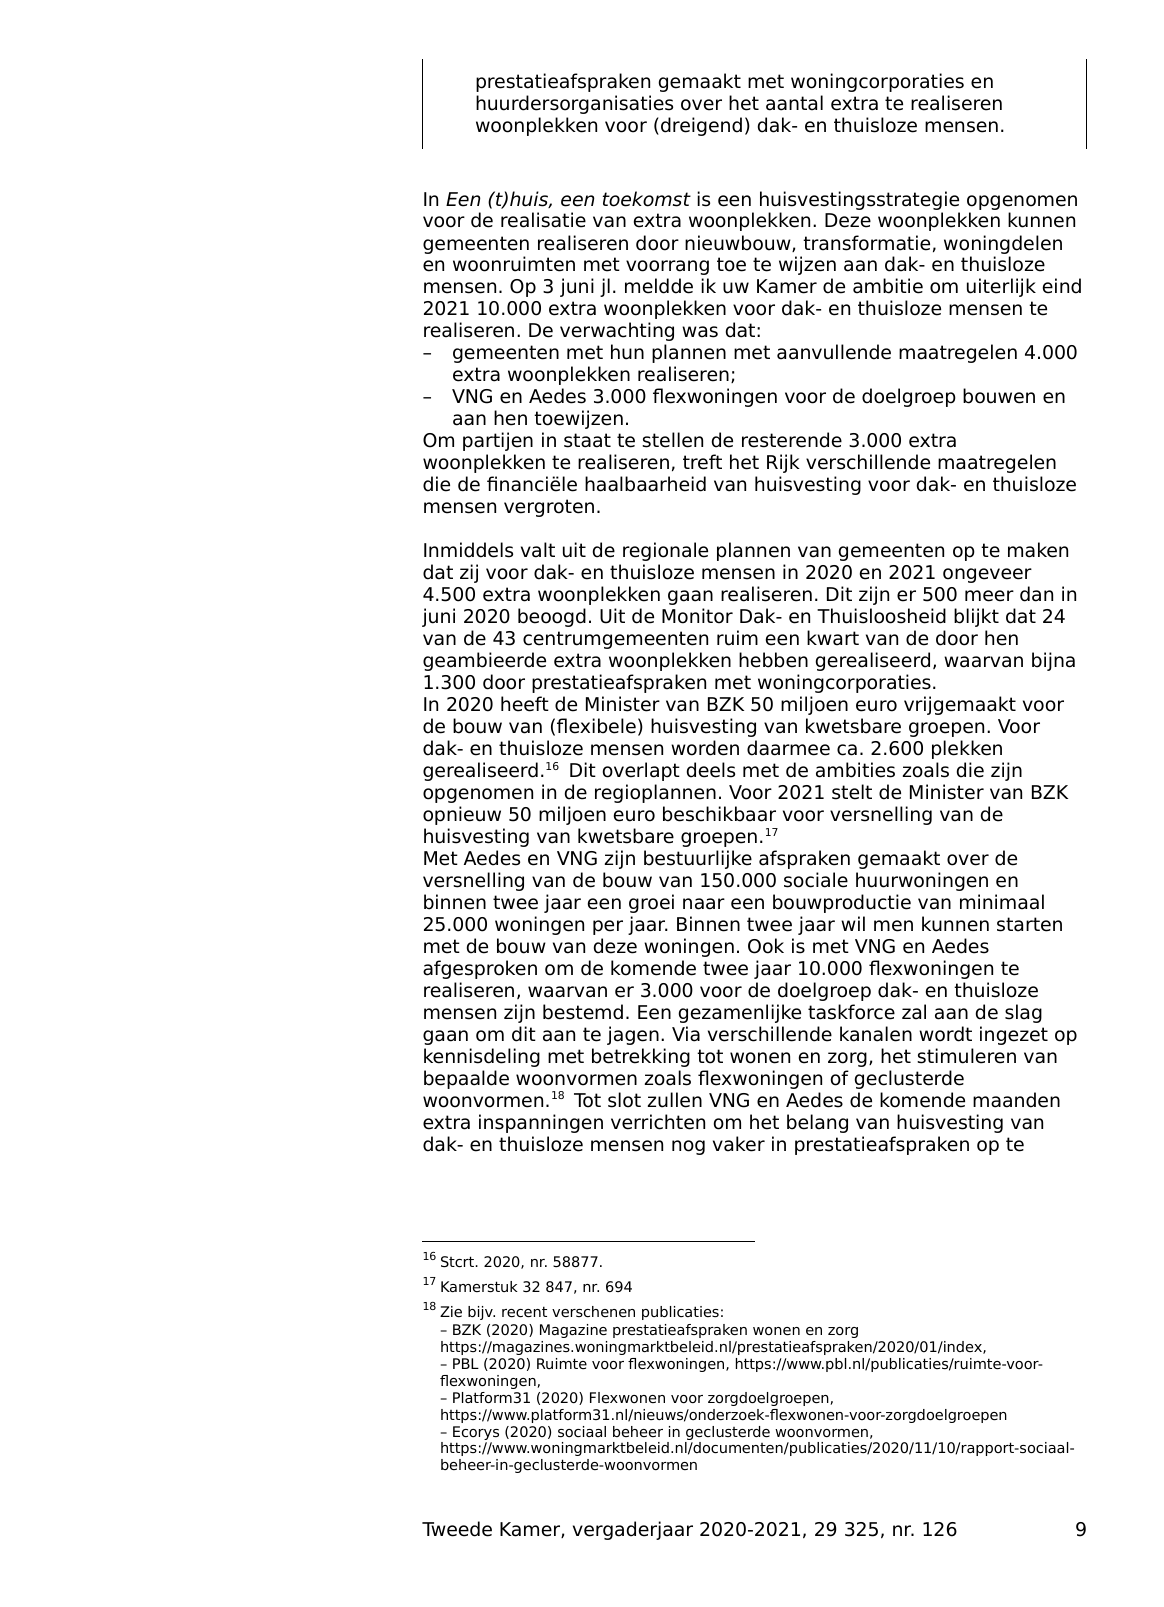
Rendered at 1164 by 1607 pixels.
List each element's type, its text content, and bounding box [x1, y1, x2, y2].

text Zie bijv. recent verschenen publicaties: [422, 1300, 1087, 1322]
text In Een (t)huis, een toekomst is een huisvestingsstrategie opgenomen voor de realisatie van extra woonplekken. Deze woonplekken kunnen gemeenten realiseren door nieuwbouw, transformatie, woningdelen en woonruimten met voorrang toe te wijzen aan dak- en thuisloze mensen. Op 3 juni jl. meldde ik uw Kamer de ambitie om uiterlijk eind 2021 10.000 extra woonplekken voor dak- en thuisloze mensen te realiseren. De verwachting was dat: [422, 188, 1087, 342]
text Kamerstuk 32 847, nr. 694 [422, 1275, 1087, 1297]
text Om partijen in staat te stellen de resterende 3.000 extra woonplekken te realiseren, treft het Rijk verschillende maatregelen die de financiële haalbaarheid van huisvesting voor dak- en thuisloze mensen vergroten. [422, 430, 1087, 518]
table_header prestatieafspraken gemaakt met woningcorporaties en huurdersorganisaties over het aantal extra te realiseren woonplekken voor (dreigend) dak- en thuisloze mensen. [423, 59, 1086, 148]
text – gemeenten met hun plannen met aanvullende maatregelen 4.000 extra woonplekken realiseren; [422, 342, 1087, 386]
text – BZK (2020) Magazine prestatieafspraken wonen en zorg https://magazines.woningmarktbeleid.nl/prestatieafspraken/2020/01/index, [440, 1322, 1087, 1356]
text – VNG en Aedes 3.000 flexwoningen voor de doelgroep bouwen en aan hen toewijzen. [422, 386, 1087, 430]
text – Platform31 (2020) Flexwonen voor zorgdoelgroepen, https://www.platform31.nl/nieuws/onderzoek-flexwonen-voor-zorgdoelgroepen [440, 1390, 1087, 1424]
text Inmiddels valt uit de regionale plannen van gemeenten op te maken dat zij voor dak- en thuisloze mensen in 2020 en 2021 ongeveer 4.500 extra woonplekken gaan realiseren. Dit zijn er 500 meer dan in juni 2020 beoogd. Uit de Monitor Dak- en Thuisloosheid blijkt dat 24 van de 43 centrumgemeenten ruim een kwart van de door hen geambieerde extra woonplekken hebben gerealiseerd, waarvan bijna 1.300 door prestatieafspraken met woningcorporaties. [422, 540, 1087, 694]
text – PBL (2020) Ruimte voor flexwoningen, https://www.pbl.nl/publicaties/ruimte-voor-flexwoningen, [440, 1356, 1087, 1390]
text In 2020 heeft de Minister van BZK 50 miljoen euro vrijgemaakt voor de bouw van (flexibele) huisvesting van kwetsbare groepen. Voor dak- en thuisloze mensen worden daarmee ca. 2.600 plekken gerealiseerd. Dit overlapt deels met de ambities zoals die zijn opgenomen in de regioplannen. Voor 2021 stelt de Minister van BZK opnieuw 50 miljoen euro beschikbaar voor versnelling van de huisvesting van kwetsbare groepen. [422, 694, 1087, 848]
text – Ecorys (2020) sociaal beheer in geclusterde woonvormen, https://www.woningmarktbeleid.nl/documenten/publicaties/2020/11/10/rapport-sociaal-beheer-in-geclusterde-woonvormen [440, 1424, 1087, 1474]
text Met Aedes en VNG zijn bestuurlijke afspraken gemaakt over de versnelling van de bouw van 150.000 sociale huurwoningen en binnen twee jaar een groei naar een bouwproductie van minimaal 25.000 woningen per jaar. Binnen twee jaar wil men kunnen starten met de bouw van deze woningen. Ook is met VNG en Aedes afgesproken om de komende twee jaar 10.000 flexwoningen te realiseren, waarvan er 3.000 voor de doelgroep dak- en thuisloze mensen zijn bestemd. Een gezamenlijke taskforce zal aan de slag gaan om dit aan te jagen. Via verschillende kanalen wordt ingezet op kennisdeling met betrekking tot wonen en zorg, het stimuleren van bepaalde woonvormen zoals flexwoningen of geclusterde woonvormen. Tot slot zullen VNG en Aedes de komende maanden extra inspanningen verrichten om het belang van huisvesting van dak- en thuisloze mensen nog vaker in prestatieafspraken op te [422, 848, 1087, 1156]
text Stcrt. 2020, nr. 58877. [422, 1250, 1087, 1272]
